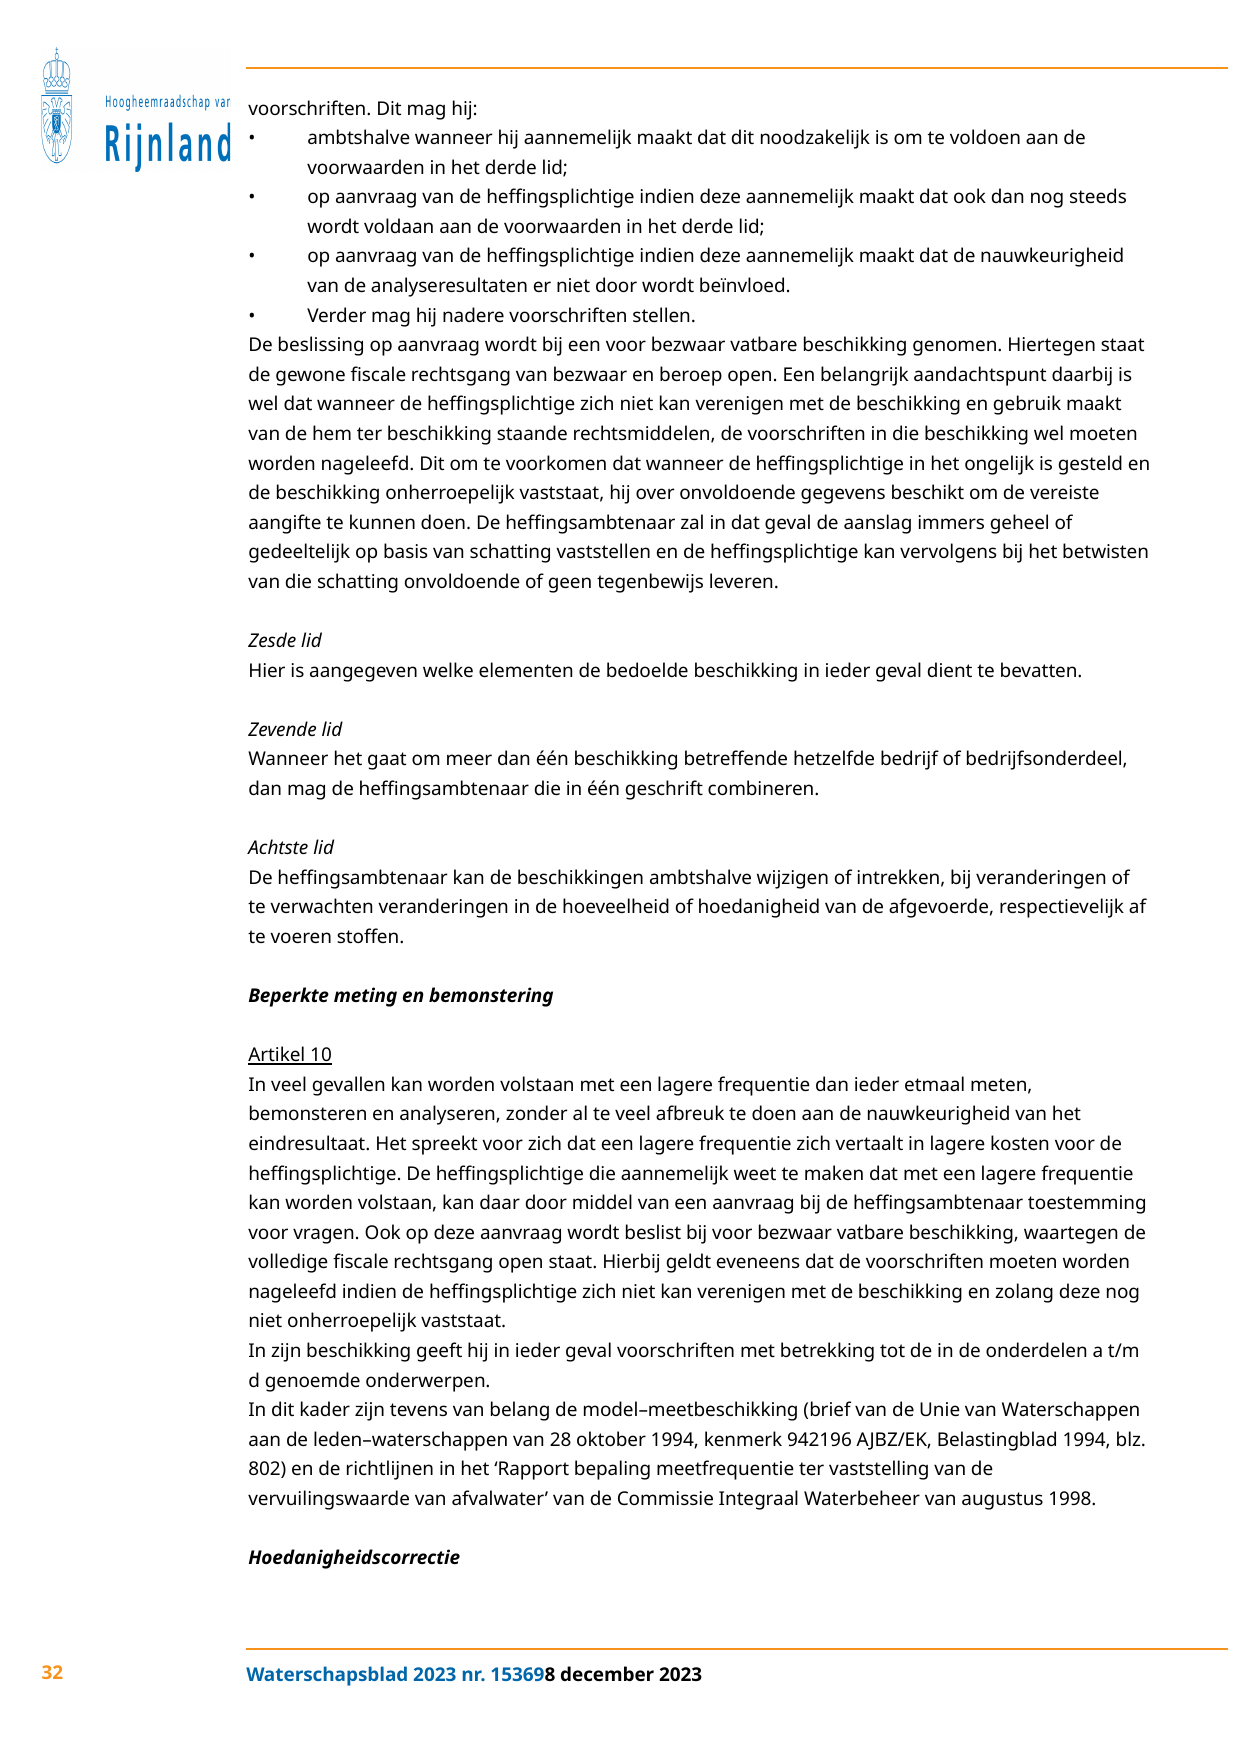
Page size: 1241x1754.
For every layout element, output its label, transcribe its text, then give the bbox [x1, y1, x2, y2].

text Hier is aangegeven welke elementen de bedoelde beschikking in ieder geval dient te bevatten. [248, 657, 1152, 683]
text Zevende lid [248, 716, 1152, 742]
text Artikel 10 [248, 1041, 1152, 1067]
text In zijn beschikking geeft hij in ieder geval voorschriften met betrekking tot de in de onderdelen a t/m d genoemde onderwerpen. [248, 1337, 1152, 1393]
text Zesde lid [248, 627, 1152, 653]
text Achtste lid [248, 834, 1152, 860]
list op aanvraag van de heffingsplichtige indien deze aannemelijk maakt dat de nauwkeurigheid van de analyseresultaten er niet door wordt beïnvloed. [248, 243, 1152, 298]
text Wanneer het gaat om meer dan één beschikking betreffende hetzelfde bedrijf of bedrijfsonderdeel, dan mag de heffingsambtenaar die in één geschrift combineren. [248, 746, 1152, 801]
text In veel gevallen kan worden volstaan met een lagere frequentie dan ieder etmaal meten, bemonsteren en analyseren, zonder al te veel afbreuk te doen aan de nauwkeurigheid van het eindresultaat. Het spreekt voor zich dat een lagere frequentie zich vertaalt in lagere kosten voor de heffingsplichtige. De heffingsplichtige die aannemelijk weet te maken dat met een lagere frequentie kan worden volstaan, kan daar door middel van een aanvraag bij de heffingsambtenaar toestemming voor vragen. Ook op deze aanvraag wordt beslist bij voor bezwaar vatbare beschikking, waartegen de volledige fiscale rechtsgang open staat. Hierbij geldt eveneens dat de voorschriften moeten worden nageleefd indien de heffingsplichtige zich niet kan verenigen met de beschikking en zolang deze nog niet onherroepelijk vaststaat. [248, 1071, 1152, 1333]
list ambtshalve wanneer hij aannemelijk maakt dat dit noodzakelijk is om te voldoen aan de voorwaarden in het derde lid; [248, 124, 1152, 180]
text De beslissing op aanvraag wordt bij een voor bezwaar vatbare beschikking genomen. Hiertegen staat de gewone fiscale rechtsgang van bezwaar en beroep open. Een belangrijk aandachtspunt daarbij is wel dat wanneer de heffingsplichtige zich niet kan verenigen met de beschikking en gebruik maakt van de hem ter beschikking staande rechtsmiddelen, de voorschriften in die beschikking wel moeten worden nageleefd. Dit om te voorkomen dat wanneer de heffingsplichtige in het ongelijk is gesteld en de beschikking onherroepelijk vaststaat, hij over onvoldoende gegevens beschikt om de vereiste aangifte te kunnen doen. De heffingsambtenaar zal in dat geval de aanslag immers geheel of gedeeltelijk op basis van schatting vaststellen en de heffingsplichtige kan vervolgens bij het betwisten van die schatting onvoldoende of geen tegenbewijs leveren. [248, 331, 1152, 594]
list Verder mag hij nadere voorschriften stellen. [248, 302, 1152, 328]
text De heffingsambtenaar kan de beschikkingen ambtshalve wijzigen of intrekken, bij veranderingen of te verwachten veranderingen in de hoeveelheid of hoedanigheid van de afgevoerde, respectievelijk af te voeren stoffen. [248, 864, 1152, 949]
text Beperkte meting en bemonstering [248, 982, 1152, 1008]
text Hoedanigheidscorrectie [248, 1544, 1152, 1570]
picture [41, 47, 231, 172]
list op aanvraag van de heffingsplichtige indien deze aannemelijk maakt dat ook dan nog steeds wordt voldaan aan de voorwaarden in het derde lid; [248, 183, 1152, 239]
text voorschriften. Dit mag hij: [248, 95, 1152, 121]
text In dit kader zijn tevens van belang de model–meetbeschikking (brief van de Unie van Waterschappen aan de leden–waterschappen van 28 oktober 1994, kenmerk 942196 AJBZ/EK, Belastingblad 1994, blz. 802) en de richtlijnen in het ‘Rapport bepaling meetfrequentie ter vaststelling van de vervuilingswaarde van afvalwater’ van de Commissie Integraal Waterbeheer van augustus 1998. [248, 1396, 1152, 1511]
